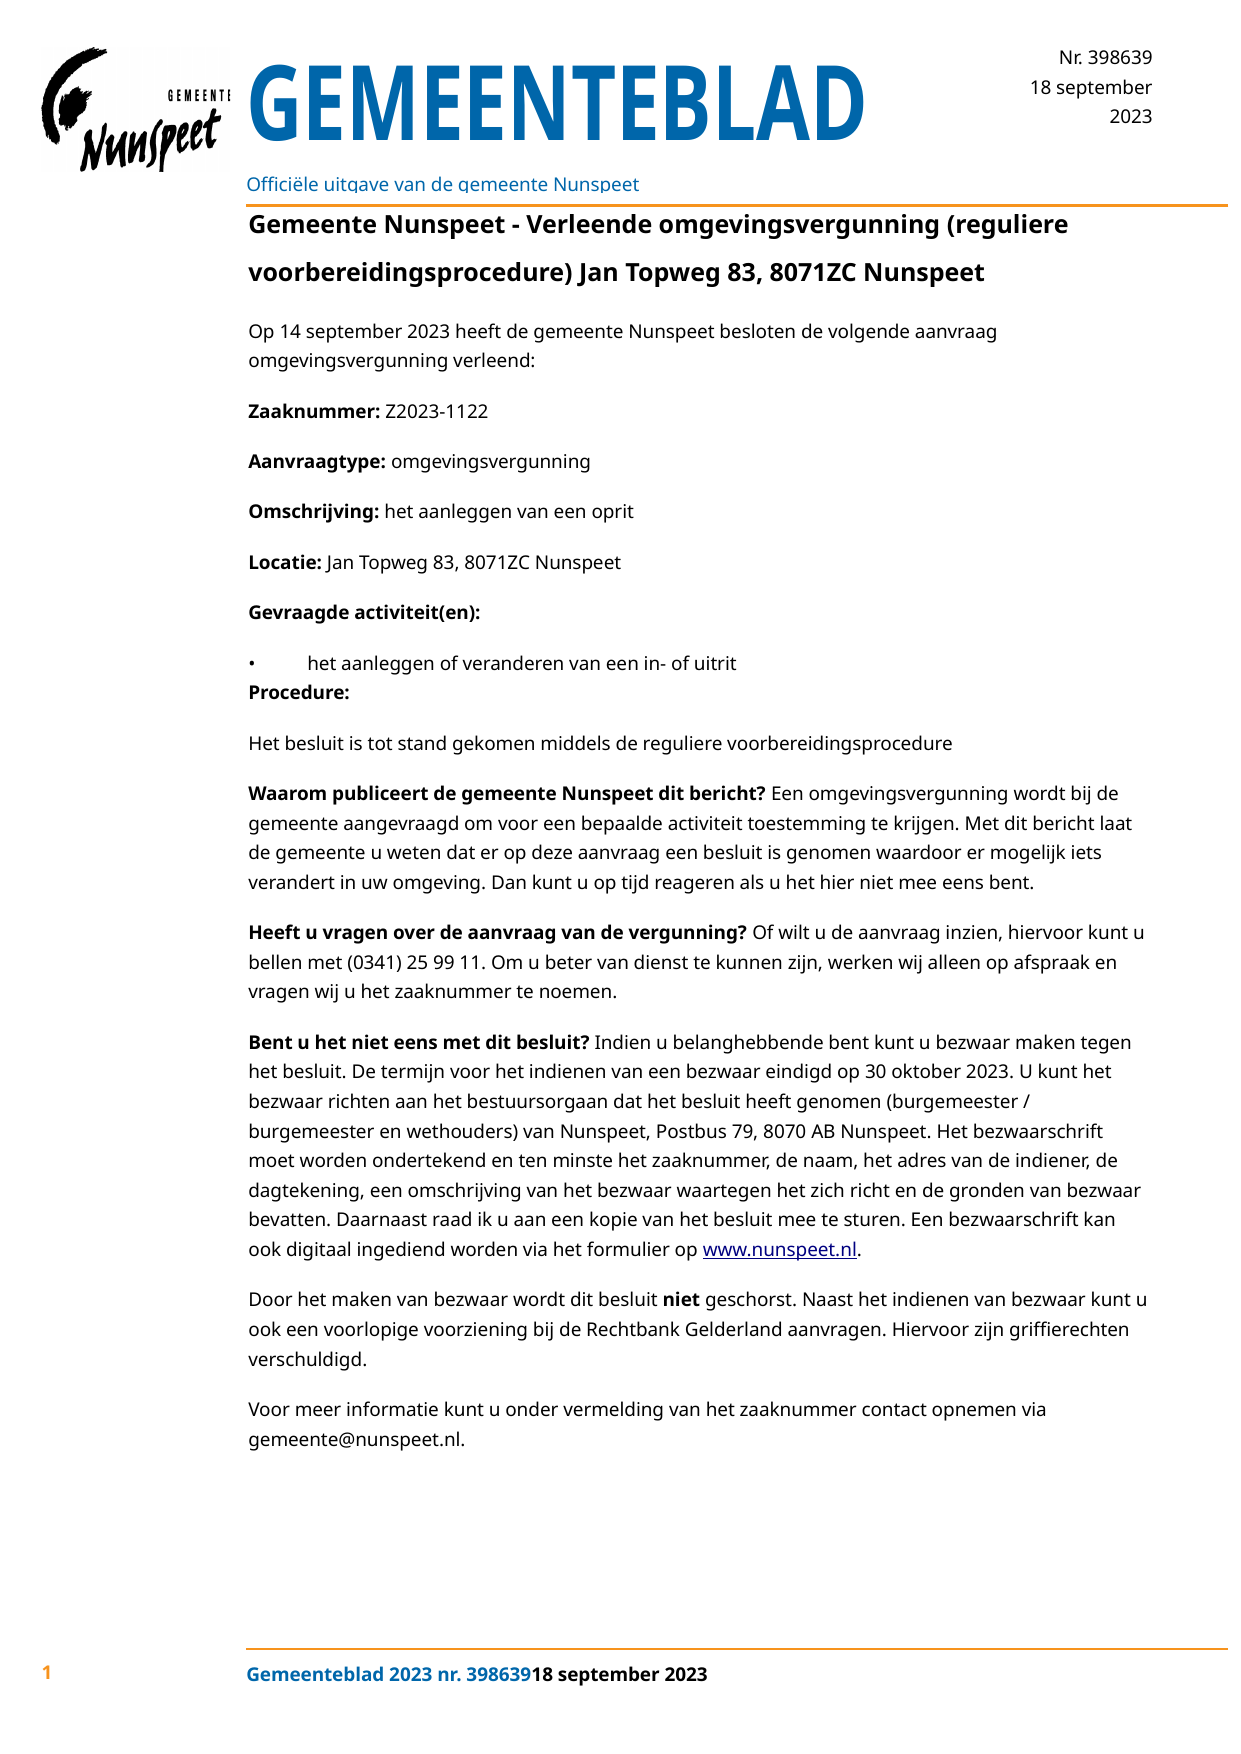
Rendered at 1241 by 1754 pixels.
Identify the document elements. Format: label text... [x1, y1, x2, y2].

text Aanvraagtype: omgevingsvergunning [248, 448, 1152, 474]
text Op 14 september 2023 heeft de gemeente Nunspeet besloten de volgende aanvraag omgevingsvergunning verleend: [248, 318, 1152, 373]
text Procedure: [248, 679, 1152, 705]
text Waarom publiceert de gemeente Nunspeet dit bericht? Een omgevingsvergunning wordt bij de gemeente aangevraagd om voor een bepaalde activiteit toestemming te krijgen. Met dit bericht laat de gemeente u weten dat er op deze aanvraag een besluit is genomen waardoor er mogelijk iets verandert in uw omgeving. Dan kunt u op tijd reageren als u het hier niet mee eens bent. [248, 780, 1152, 895]
text Gemeente Nunspeet - Verleende omgevingsvergunning (reguliere voorbereidingsprocedure) Jan Topweg 83, 8071ZC Nunspeet [248, 207, 1152, 288]
text Omschrijving: het aanleggen van een oprit [248, 499, 1152, 524]
text Het besluit is tot stand gekomen middels de reguliere voorbereidingsprocedure [248, 730, 1152, 756]
list het aanleggen of veranderen van een in- of uitrit [248, 650, 1152, 676]
picture [41, 47, 231, 172]
text Voor meer informatie kunt u onder vermelding van het zaaknummer contact opnemen via gemeente@nunspeet.nl. [248, 1396, 1152, 1452]
text Bent u het niet eens met dit besluit? Indien u belanghebbende bent kunt u bezwaar maken tegen het besluit. De termijn voor het indienen van een bezwaar eindigd op 30 oktober 2023. U kunt het bezwaar richten aan het bestuursorgaan dat het besluit heeft genomen (burgemeester / burgemeester en wethouders) van Nunspeet, Postbus 79, 8070 AB Nunspeet. Het bezwaarschrift moet worden ondertekend en ten minste het zaaknummer, de naam, het adres van de indiener, de dagtekening, een omschrijving van het bezwaar waartegen het zich richt en de gronden van bezwaar bevatten. Daarnaast raad ik u aan een kopie van het besluit mee te sturen. Een bezwaarschrift kan ook digitaal ingediend worden via het formulier op www.nunspeet.nl. [248, 1029, 1152, 1262]
text Door het maken van bezwaar wordt dit besluit niet geschorst. Naast het indienen van bezwaar kunt u ook een voorlopige voorziening bij de Rechtbank Gelderland aanvragen. Hiervoor zijn griffierechten verschuldigd. [248, 1287, 1152, 1372]
text Locatie: Jan Topweg 83, 8071ZC Nunspeet [248, 549, 1152, 575]
text Heeft u vragen over de aanvraag van de vergunning? Of wilt u de aanvraag inzien, hiervoor kunt u bellen met (0341) 25 99 11. Om u beter van dienst te kunnen zijn, werken wij alleen op afspraak en vragen wij u het zaaknummer te noemen. [248, 919, 1152, 1004]
text Gevraagde activiteit(en): [248, 599, 1152, 625]
text Zaaknummer: Z2023-1122 [248, 398, 1152, 424]
